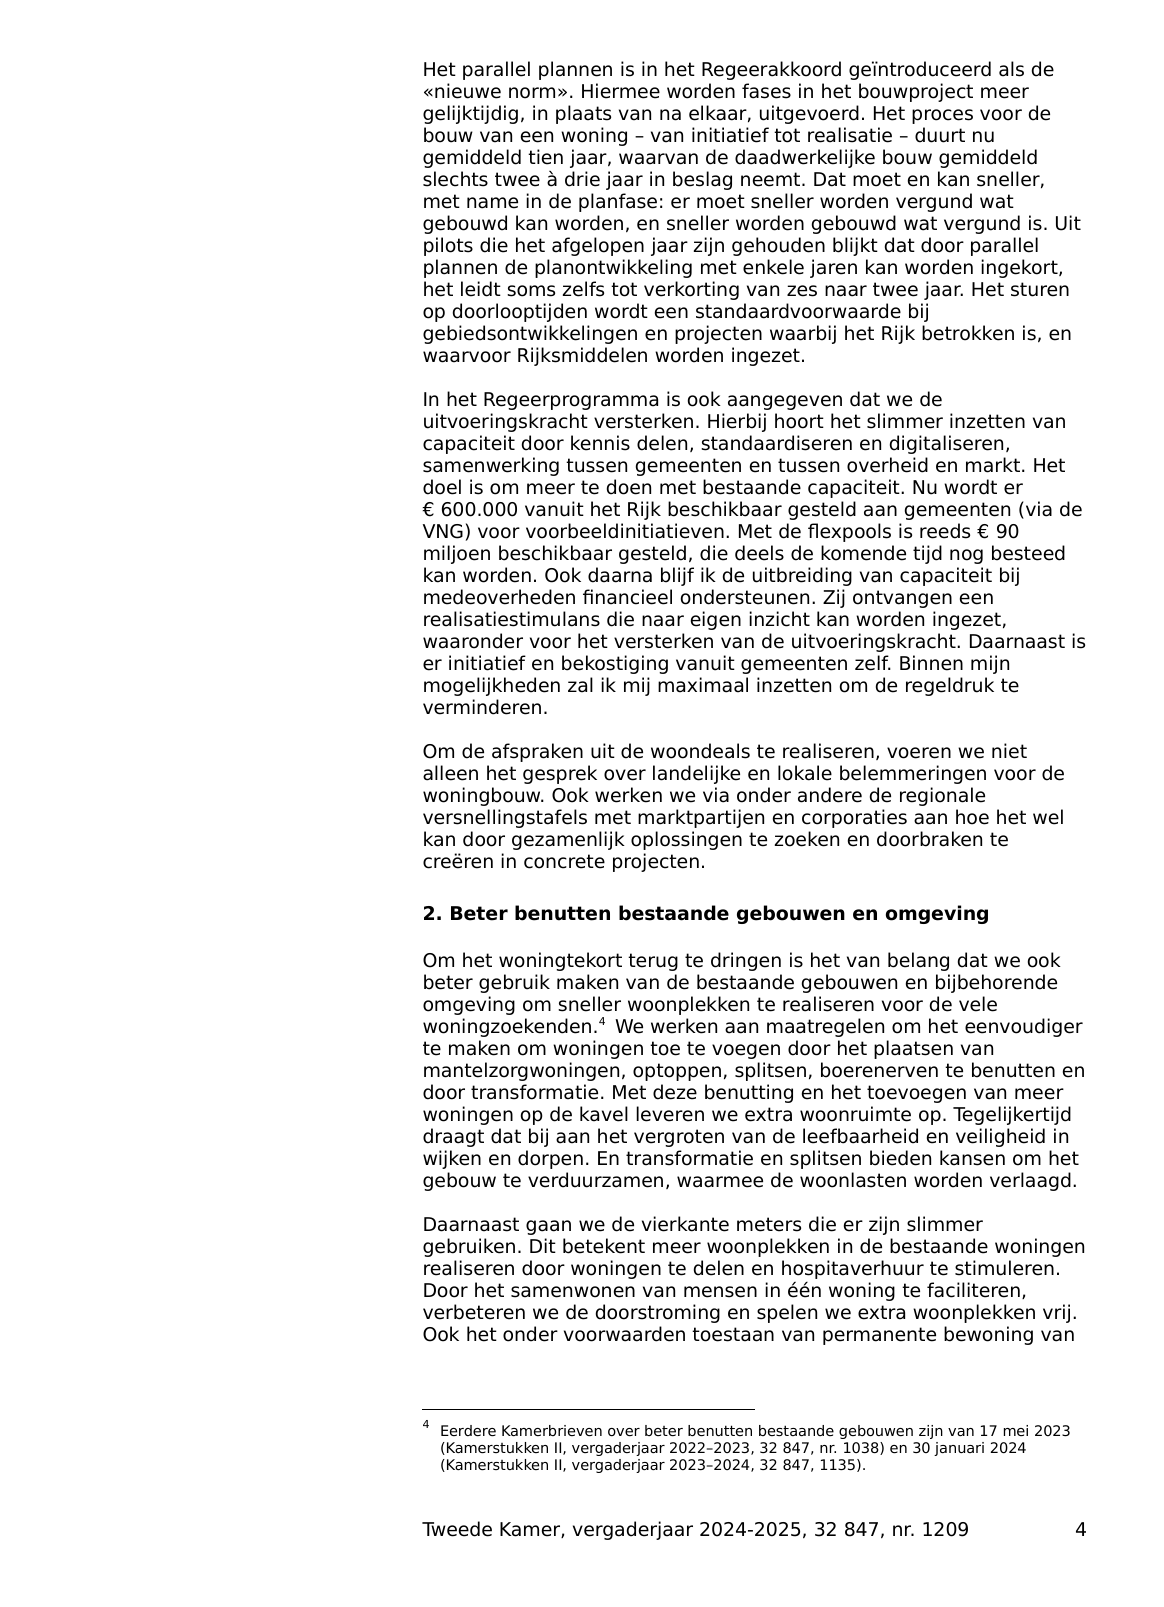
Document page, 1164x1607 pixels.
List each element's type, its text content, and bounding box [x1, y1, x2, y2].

subtitle 2. Beter benutten bestaande gebouwen en omgeving [422, 903, 1087, 925]
text Om de afspraken uit de woondeals te realiseren, voeren we niet alleen het gesprek over landelijke en lokale belemmeringen voor de woningbouw. Ook werken we via onder andere de regionale versnellingstafels met marktpartijen en corporaties aan hoe het wel kan door gezamenlijk oplossingen te zoeken en doorbraken te creëren in concrete projecten. [422, 741, 1087, 873]
text Eerdere Kamerbrieven over beter benutten bestaande gebouwen zijn van 17 mei 2023 (Kamerstukken II, vergaderjaar 2022–2023, 32 847, nr. 1038) en 30 januari 2024 (Kamerstukken II, vergaderjaar 2023–2024, 32 847, 1135). [422, 1418, 1087, 1474]
text Daarnaast gaan we de vierkante meters die er zijn slimmer gebruiken. Dit betekent meer woonplekken in de bestaande woningen realiseren door woningen te delen en hospitaverhuur te stimuleren. Door het samenwonen van mensen in één woning te faciliteren, verbeteren we de doorstroming en spelen we extra woonplekken vrij. Ook het onder voorwaarden toestaan van permanente bewoning van [422, 1214, 1087, 1346]
text Het parallel plannen is in het Regeerakkoord geïntroduceerd als de «nieuwe norm». Hiermee worden fases in het bouwproject meer gelijktijdig, in plaats van na elkaar, uitgevoerd. Het proces voor de bouw van een woning – van initiatief tot realisatie – duurt nu gemiddeld tien jaar, waarvan de daadwerkelijke bouw gemiddeld slechts twee à drie jaar in beslag neemt. Dat moet en kan sneller, met name in de planfase: er moet sneller worden vergund wat gebouwd kan worden, en sneller worden gebouwd wat vergund is. Uit pilots die het afgelopen jaar zijn gehouden blijkt dat door parallel plannen de planontwikkeling met enkele jaren kan worden ingekort, het leidt soms zelfs tot verkorting van zes naar twee jaar. Het sturen op doorlooptijden wordt een standaardvoorwaarde bij gebiedsontwikkelingen en projecten waarbij het Rijk betrokken is, en waarvoor Rijksmiddelen worden ingezet. [422, 59, 1087, 367]
text In het Regeerprogramma is ook aangegeven dat we de uitvoeringskracht versterken. Hierbij hoort het slimmer inzetten van capaciteit door kennis delen, standaardiseren en digitaliseren, samenwerking tussen gemeenten en tussen overheid en markt. Het doel is om meer te doen met bestaande capaciteit. Nu wordt er € 600.000 vanuit het Rijk beschikbaar gesteld aan gemeenten (via de VNG) voor voorbeeldinitiatieven. Met de flexpools is reeds € 90 miljoen beschikbaar gesteld, die deels de komende tijd nog besteed kan worden. Ook daarna blijf ik de uitbreiding van capaciteit bij medeoverheden financieel ondersteunen. Zij ontvangen een realisatiestimulans die naar eigen inzicht kan worden ingezet, waaronder voor het versterken van de uitvoeringskracht. Daarnaast is er initiatief en bekostiging vanuit gemeenten zelf. Binnen mijn mogelijkheden zal ik mij maximaal inzetten om de regeldruk te verminderen. [422, 389, 1087, 719]
text Om het woningtekort terug te dringen is het van belang dat we ook beter gebruik maken van de bestaande gebouwen en bijbehorende omgeving om sneller woonplekken te realiseren voor de vele woningzoekenden. We werken aan maatregelen om het eenvoudiger te maken om woningen toe te voegen door het plaatsen van mantelzorgwoningen, optoppen, splitsen, boerenerven te benutten en door transformatie. Met deze benutting en het toevoegen van meer woningen op de kavel leveren we extra woonruimte op. Tegelijkertijd draagt dat bij aan het vergroten van de leefbaarheid en veiligheid in wijken en dorpen. En transformatie en splitsen bieden kansen om het gebouw te verduurzamen, waarmee de woonlasten worden verlaagd. [422, 950, 1087, 1191]
